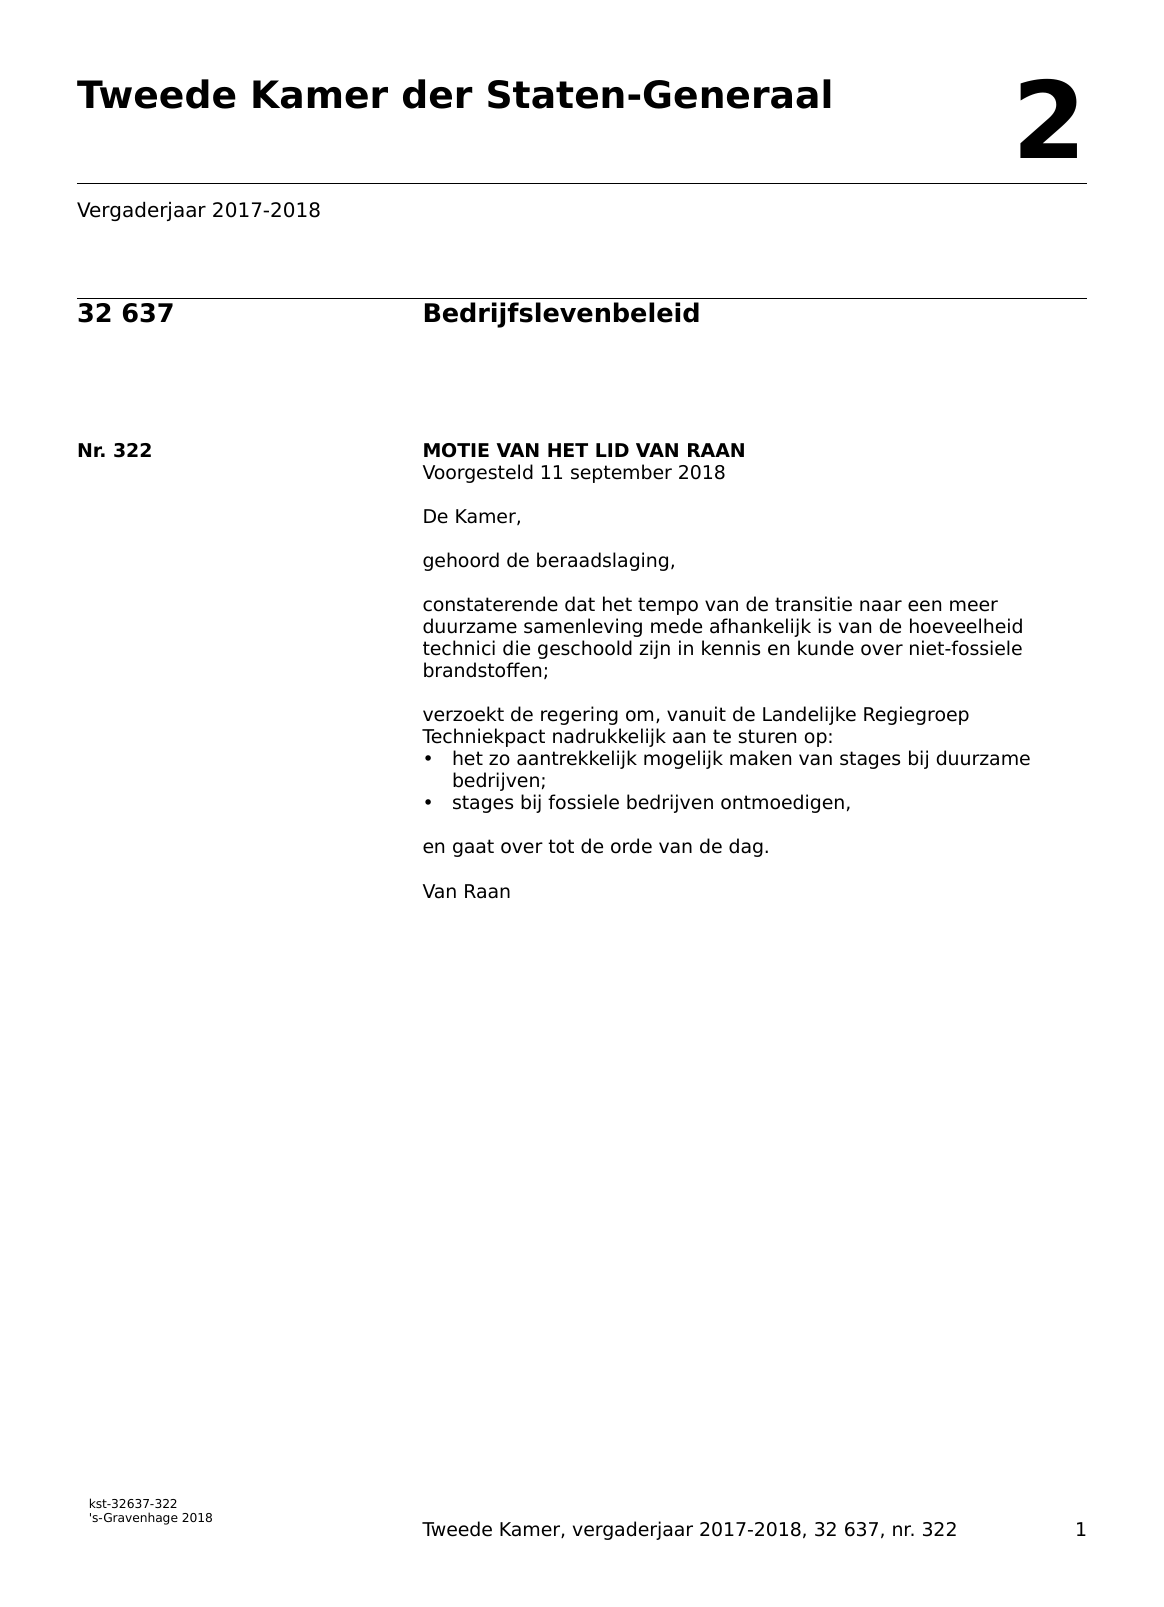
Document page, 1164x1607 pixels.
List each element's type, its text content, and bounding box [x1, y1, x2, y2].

subtitle 32 637 Bedrijfslevenbeleid [77, 299, 1087, 329]
table_cell Vergaderjaar 2017-2018 [77, 184, 1087, 298]
text Voorgesteld 11 september 2018 [422, 462, 1087, 484]
table_header 2 [886, 59, 1087, 183]
text Van Raan [422, 881, 1087, 902]
text 's-Gravenhage 2018 [88, 1511, 323, 1525]
text constaterende dat het tempo van de transitie naar een meer duurzame samenleving mede afhankelijk is van de hoeveelheid technici die geschoold zijn in kennis en kunde over niet-fossiele brandstoffen; [422, 594, 1087, 682]
text gehoord de beraadslaging, [422, 550, 1087, 572]
subtitle Nr. 322 MOTIE VAN HET LID VAN RAAN [77, 440, 1087, 462]
table_header Tweede Kamer der Staten-Generaal [77, 59, 886, 183]
text • het zo aantrekkelijk mogelijk maken van stages bij duurzame bedrijven; [422, 748, 1087, 792]
text De Kamer, [422, 506, 1087, 528]
text verzoekt de regering om, vanuit de Landelijke Regiegroep Techniekpact nadrukkelijk aan te sturen op: [422, 704, 1087, 748]
text kst-32637-322 [88, 1497, 323, 1511]
text • stages bij fossiele bedrijven ontmoedigen, [422, 792, 1087, 814]
text en gaat over tot de orde van de dag. [422, 836, 1087, 858]
